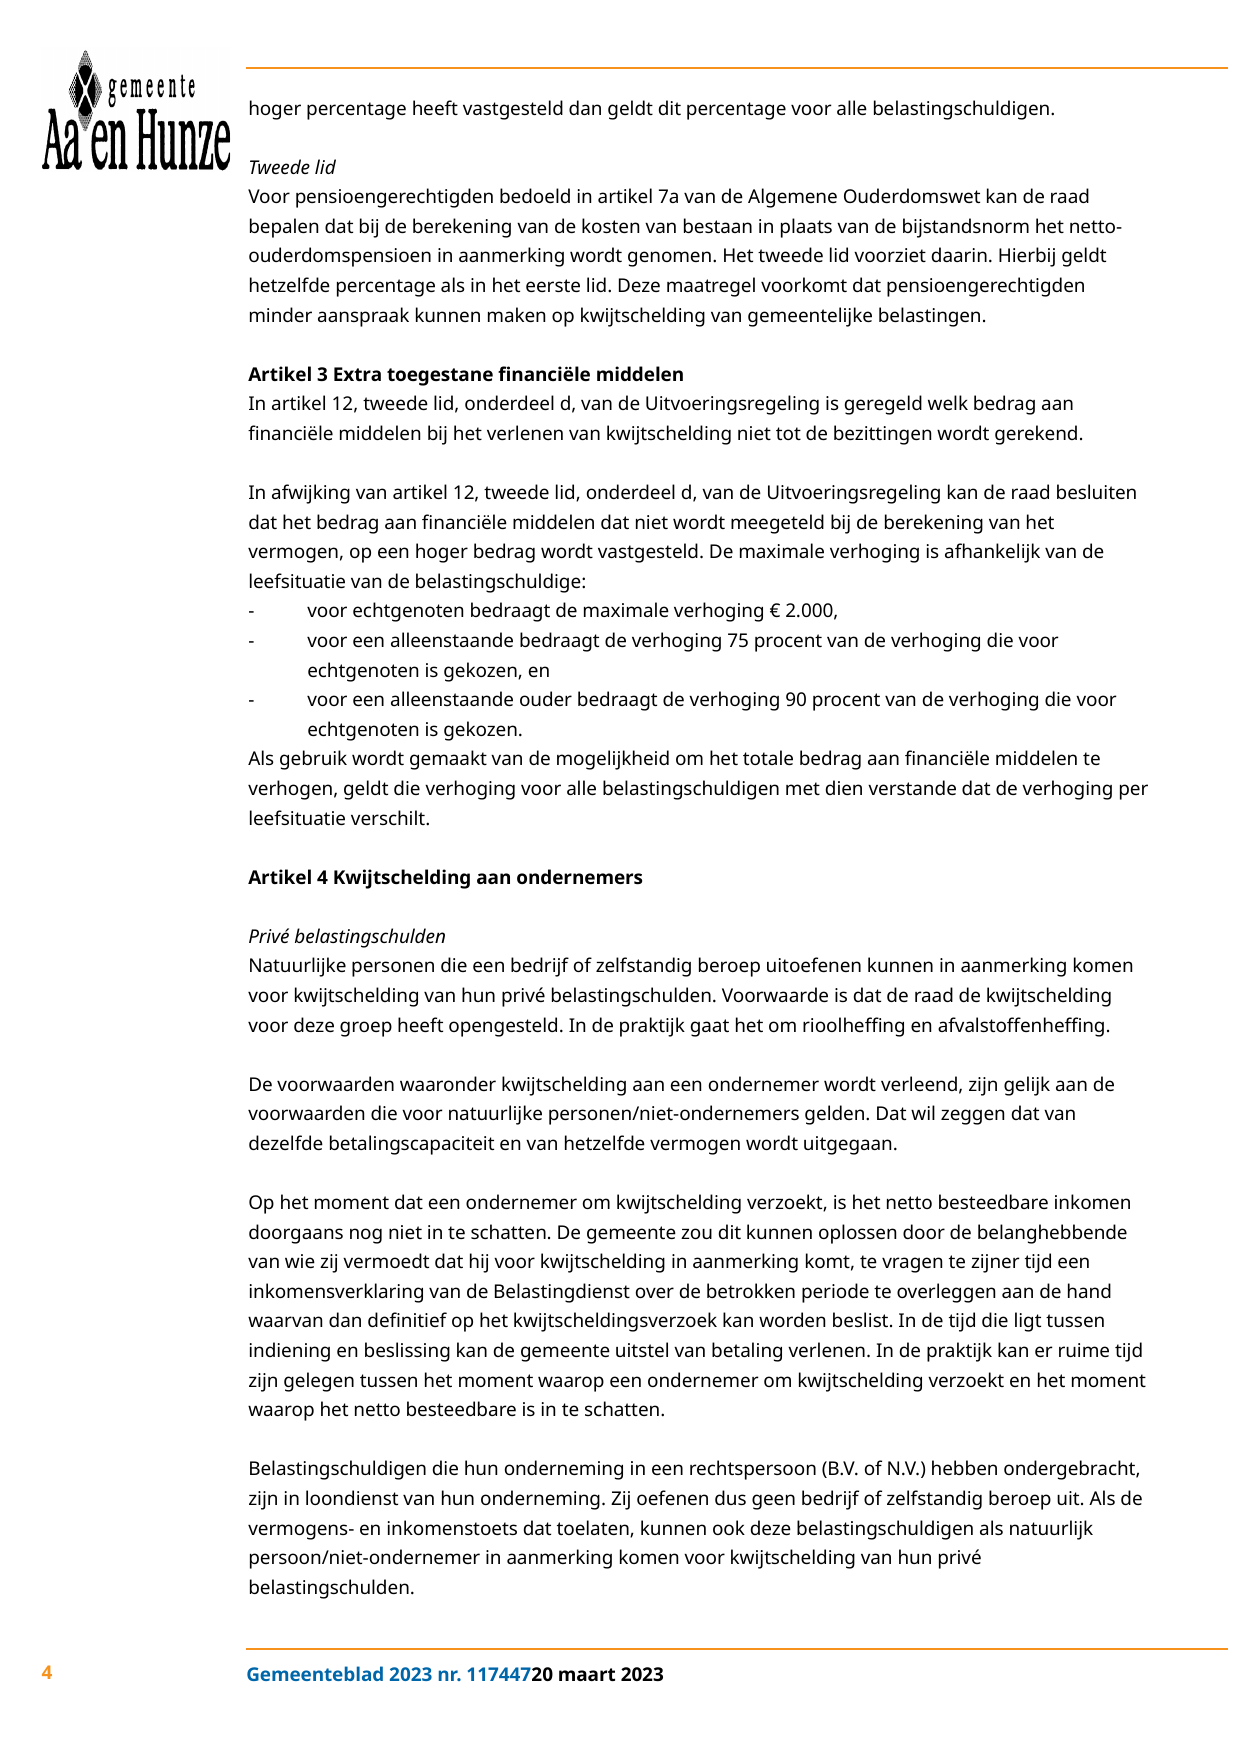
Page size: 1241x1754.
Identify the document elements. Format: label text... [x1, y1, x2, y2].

picture [41, 47, 231, 172]
text In afwijking van artikel 12, tweede lid, onderdeel d, van de Uitvoeringsregeling kan de raad besluiten dat het bedrag aan financiële middelen dat niet wordt meegeteld bij de berekening van het vermogen, op een hoger bedrag wordt vastgesteld. De maximale verhoging is afhankelijk van de leefsituatie van de belastingschuldige: [248, 479, 1152, 594]
text De voorwaarden waaronder kwijtschelding aan een ondernemer wordt verleend, zijn gelijk aan de voorwaarden die voor natuurlijke personen/niet-ondernemers gelden. Dat wil zeggen dat van dezelfde betalingscapaciteit en van hetzelfde vermogen wordt uitgegaan. [248, 1071, 1152, 1156]
text Artikel 3 Extra toegestane financiële middelen [248, 361, 1152, 387]
list voor echtgenoten bedraagt de maximale verhoging € 2.000, [248, 598, 1152, 623]
text Tweede lid [248, 154, 1152, 180]
text In artikel 12, tweede lid, onderdeel d, van de Uitvoeringsregeling is geregeld welk bedrag aan financiële middelen bij het verlenen van kwijtschelding niet tot de bezittingen wordt gerekend. [248, 391, 1152, 446]
list voor een alleenstaande bedraagt de verhoging 75 procent van de verhoging die voor echtgenoten is gekozen, en [248, 627, 1152, 683]
text Op het moment dat een ondernemer om kwijtschelding verzoekt, is het netto besteedbare inkomen doorgaans nog niet in te schatten. De gemeente zou dit kunnen oplossen door de belanghebbende van wie zij vermoedt dat hij voor kwijtschelding in aanmerking komt, te vragen te zijner tijd een inkomensverklaring van de Belastingdienst over de betrokken periode te overleggen aan de hand waarvan dan definitief op het kwijtscheldingsverzoek kan worden beslist. In de tijd die ligt tussen indiening en beslissing kan de gemeente uitstel van betaling verlenen. In de praktijk kan er ruime tijd zijn gelegen tussen het moment waarop een ondernemer om kwijtschelding verzoekt en het moment waarop het netto besteedbare is in te schatten. [248, 1189, 1152, 1422]
text Voor pensioengerechtigden bedoeld in artikel 7a van de Algemene Ouderdomswet kan de raad bepalen dat bij de berekening van de kosten van bestaan in plaats van de bijstandsnorm het netto-ouderdomspensioen in aanmerking wordt genomen. Het tweede lid voorziet daarin. Hierbij geldt hetzelfde percentage als in het eerste lid. Deze maatregel voorkomt dat pensioengerechtigden minder aanspraak kunnen maken op kwijtschelding van gemeentelijke belastingen. [248, 183, 1152, 328]
text Privé belastingschulden [248, 923, 1152, 949]
text Artikel 4 Kwijtschelding aan ondernemers [248, 864, 1152, 890]
text Als gebruik wordt gemaakt van de mogelijkheid om het totale bedrag aan financiële middelen te verhogen, geldt die verhoging voor alle belastingschuldigen met dien verstande dat de verhoging per leefsituatie verschilt. [248, 746, 1152, 831]
text Natuurlijke personen die een bedrijf of zelfstandig beroep uitoefenen kunnen in aanmerking komen voor kwijtschelding van hun privé belastingschulden. Voorwaarde is dat de raad de kwijtschelding voor deze groep heeft opengesteld. In de praktijk gaat het om rioolheffing en afvalstoffenheffing. [248, 953, 1152, 1038]
text hoger percentage heeft vastgesteld dan geldt dit percentage voor alle belastingschuldigen. [248, 95, 1152, 121]
text Belastingschuldigen die hun onderneming in een rechtspersoon (B.V. of N.V.) hebben ondergebracht, zijn in loondienst van hun onderneming. Zij oefenen dus geen bedrijf of zelfstandig beroep uit. Als de vermogens- en inkomenstoets dat toelaten, kunnen ook deze belastingschuldigen als natuurlijk persoon/niet-ondernemer in aanmerking komen voor kwijtschelding van hun privé belastingschulden. [248, 1456, 1152, 1600]
list voor een alleenstaande ouder bedraagt de verhoging 90 procent van de verhoging die voor echtgenoten is gekozen. [248, 686, 1152, 742]
